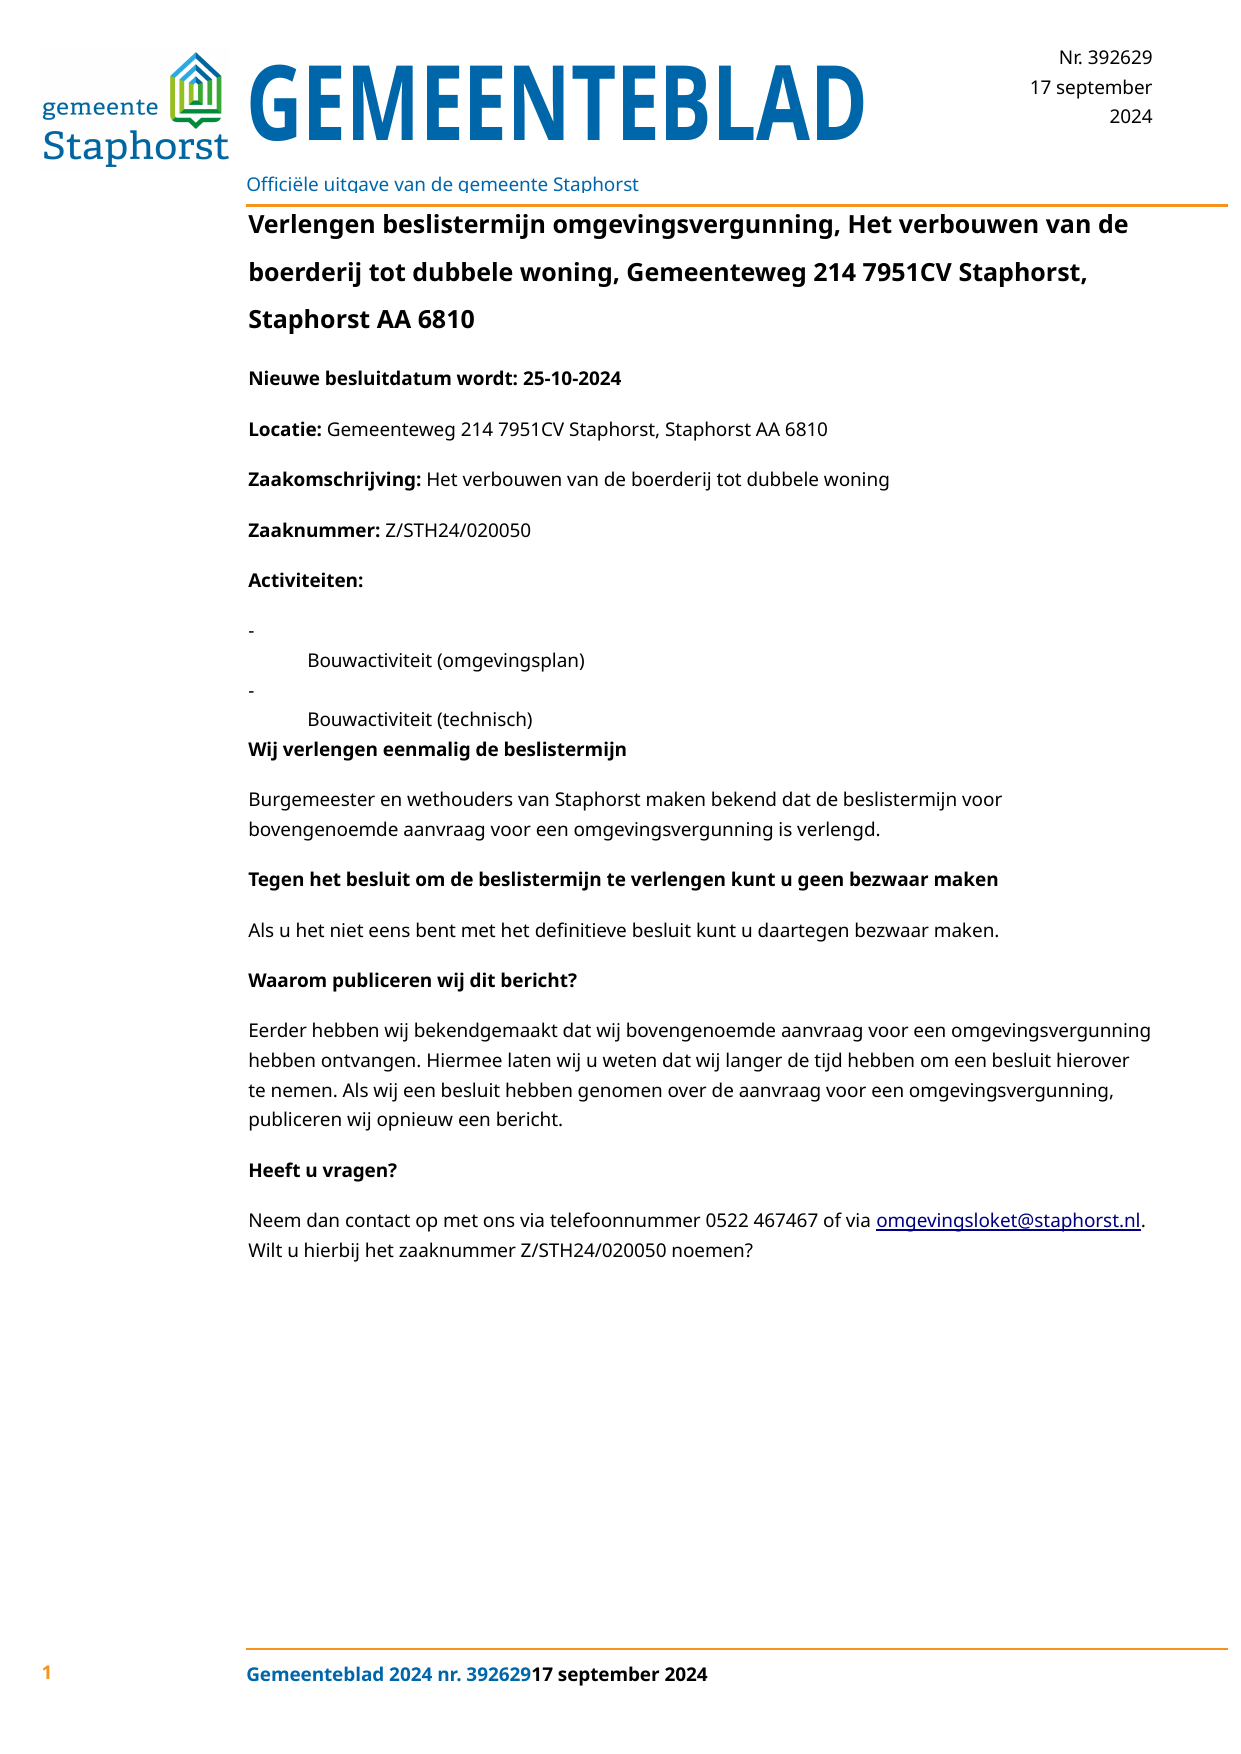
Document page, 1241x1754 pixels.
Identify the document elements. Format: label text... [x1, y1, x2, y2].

text Neem dan contact op met ons via telefoonnummer 0522 467467 of via omgevingsloket@staphorst.nl. Wilt u hierbij het zaaknummer Z/STH24/020050 noemen? [248, 1207, 1152, 1262]
text Wij verlengen eenmalig de beslistermijn [248, 736, 1152, 762]
list Bouwactiviteit (omgevingsplan) [248, 647, 1152, 673]
text Locatie: Gemeenteweg 214 7951CV Staphorst, Staphorst AA 6810 [248, 416, 1152, 442]
list Bouwactiviteit (technisch) [248, 706, 1152, 732]
text Tegen het besluit om de beslistermijn te verlengen kunt u geen bezwaar maken [248, 866, 1152, 892]
text Activiteiten: [248, 567, 1152, 593]
text Nieuwe besluitdatum wordt: 25-10-2024 [248, 366, 1152, 391]
text Eerder hebben wij bekendgemaakt dat wij bovengenoemde aanvraag voor een omgevingsvergunning hebben ontvangen. Hiermee laten wij u weten dat wij langer de tijd hebben om een besluit hierover te nemen. Als wij een besluit hebben genomen over de aanvraag voor een omgevingsvergunning, publiceren wij opnieuw een bericht. [248, 1018, 1152, 1132]
text Als u het niet eens bent met het definitieve besluit kunt u daartegen bezwaar maken. [248, 917, 1152, 942]
text Heeft u vragen? [248, 1157, 1152, 1182]
text Zaaknummer: Z/STH24/020050 [248, 517, 1152, 542]
text Verlengen beslistermijn omgevingsvergunning, Het verbouwen van de boerderij tot dubbele woning, Gemeenteweg 214 7951CV Staphorst, Staphorst AA 6810 [248, 207, 1152, 336]
text Zaakomschrijving: Het verbouwen van de boerderij tot dubbele woning [248, 466, 1152, 492]
text Waarom publiceren wij dit bericht? [248, 967, 1152, 993]
text Burgemeester en wethouders van Staphorst maken bekend dat de beslistermijn voor bovengenoemde aanvraag voor een omgevingsvergunning is verlengd. [248, 786, 1152, 842]
picture [41, 47, 231, 172]
